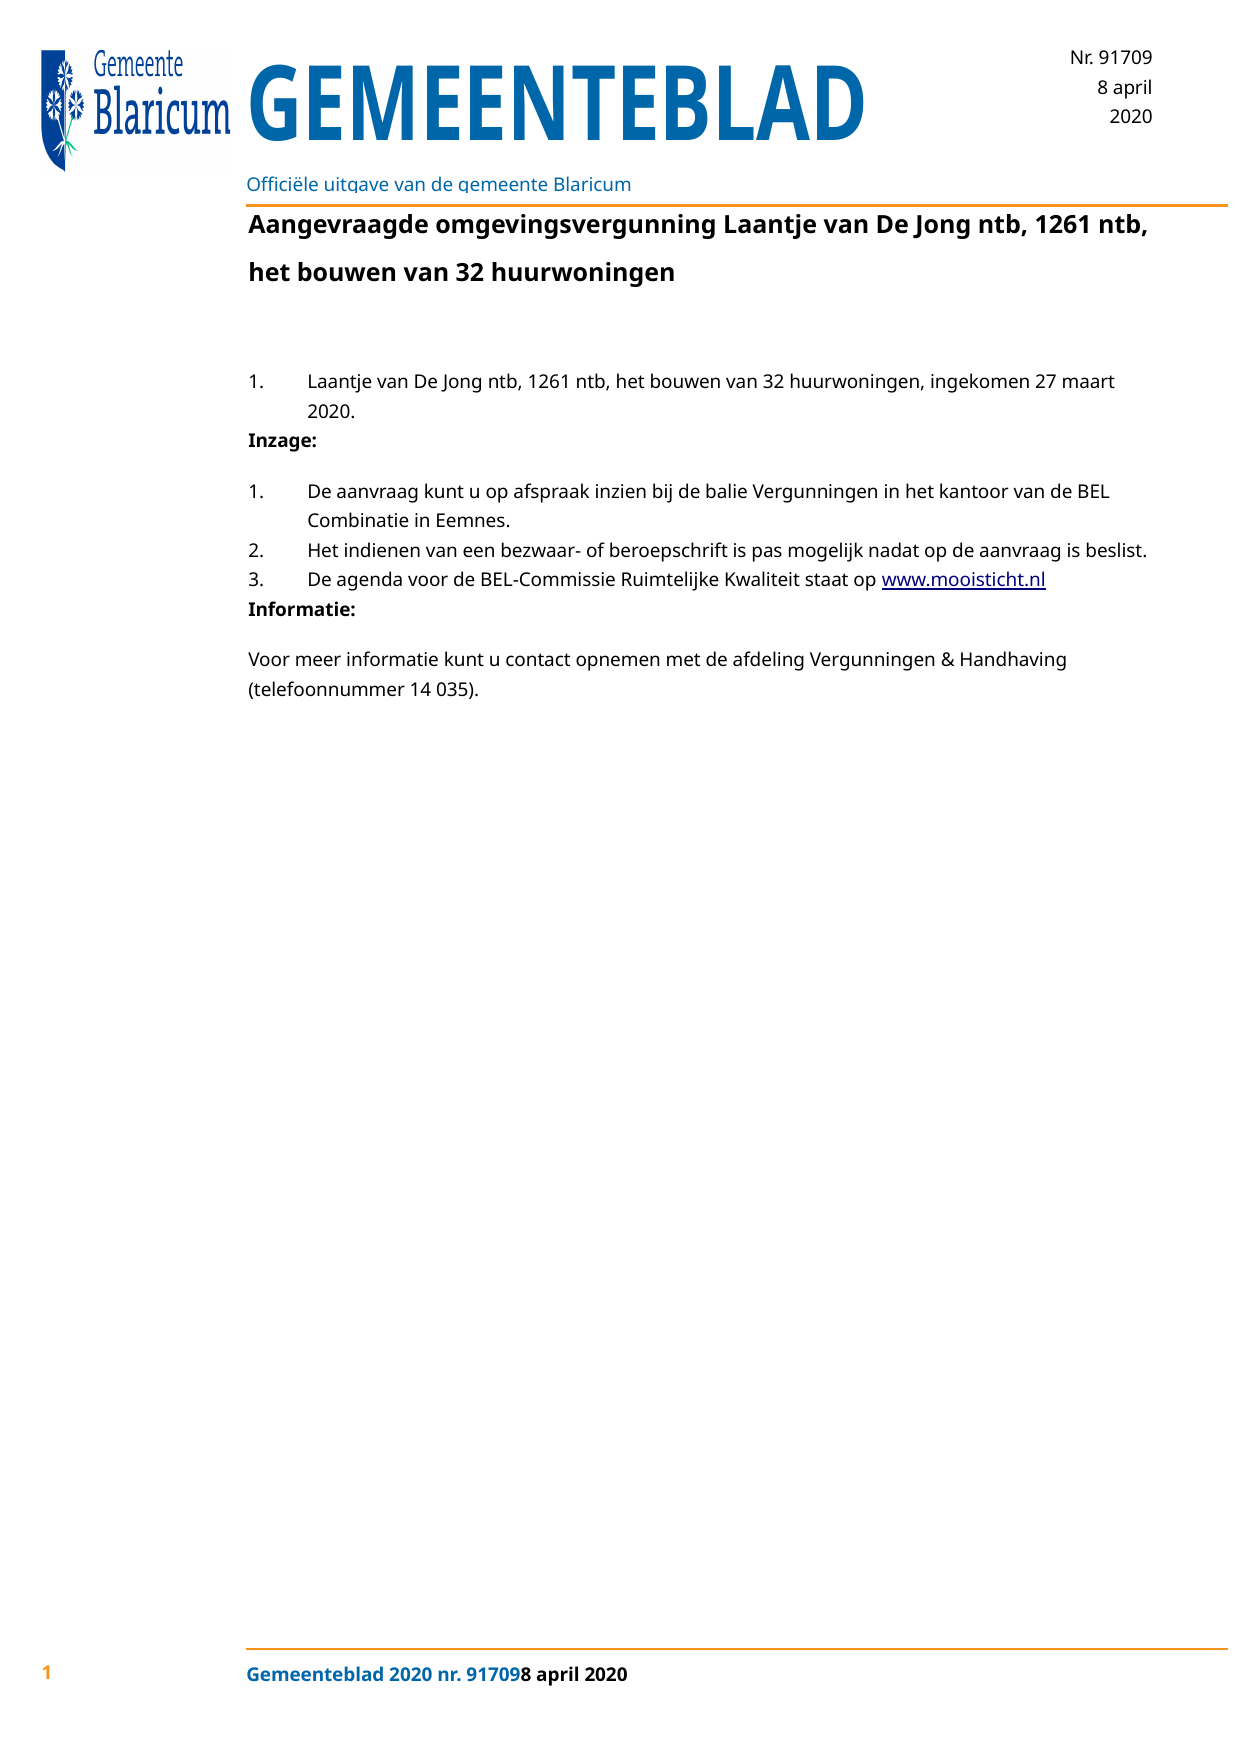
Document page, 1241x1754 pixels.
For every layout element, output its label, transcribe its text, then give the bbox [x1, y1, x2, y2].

text Inzage: [248, 427, 1152, 453]
list Het indienen van een bezwaar- of beroepschrift is pas mogelijk nadat op de aanvraag is beslist. [248, 537, 1152, 563]
list Laantje van De Jong ntb, 1261 ntb, het bouwen van 32 huurwoningen, ingekomen 27 maart 2020. [248, 368, 1152, 424]
text Informatie: [248, 596, 1152, 622]
list De agenda voor de BEL-Commissie Ruimtelijke Kwaliteit staat op www.mooisticht.nl [248, 567, 1152, 592]
text Aangevraagde omgevingsvergunning Laantje van De Jong ntb, 1261 ntb, het bouwen van 32 huurwoningen [248, 207, 1152, 288]
picture [41, 47, 231, 172]
text Voor meer informatie kunt u contact opnemen met de afdeling Vergunningen & Handhaving (telefoonnummer 14 035). [248, 647, 1152, 702]
list De aanvraag kunt u op afspraak inzien bij de balie Vergunningen in het kantoor van de BEL Combinatie in Eemnes. [248, 478, 1152, 533]
